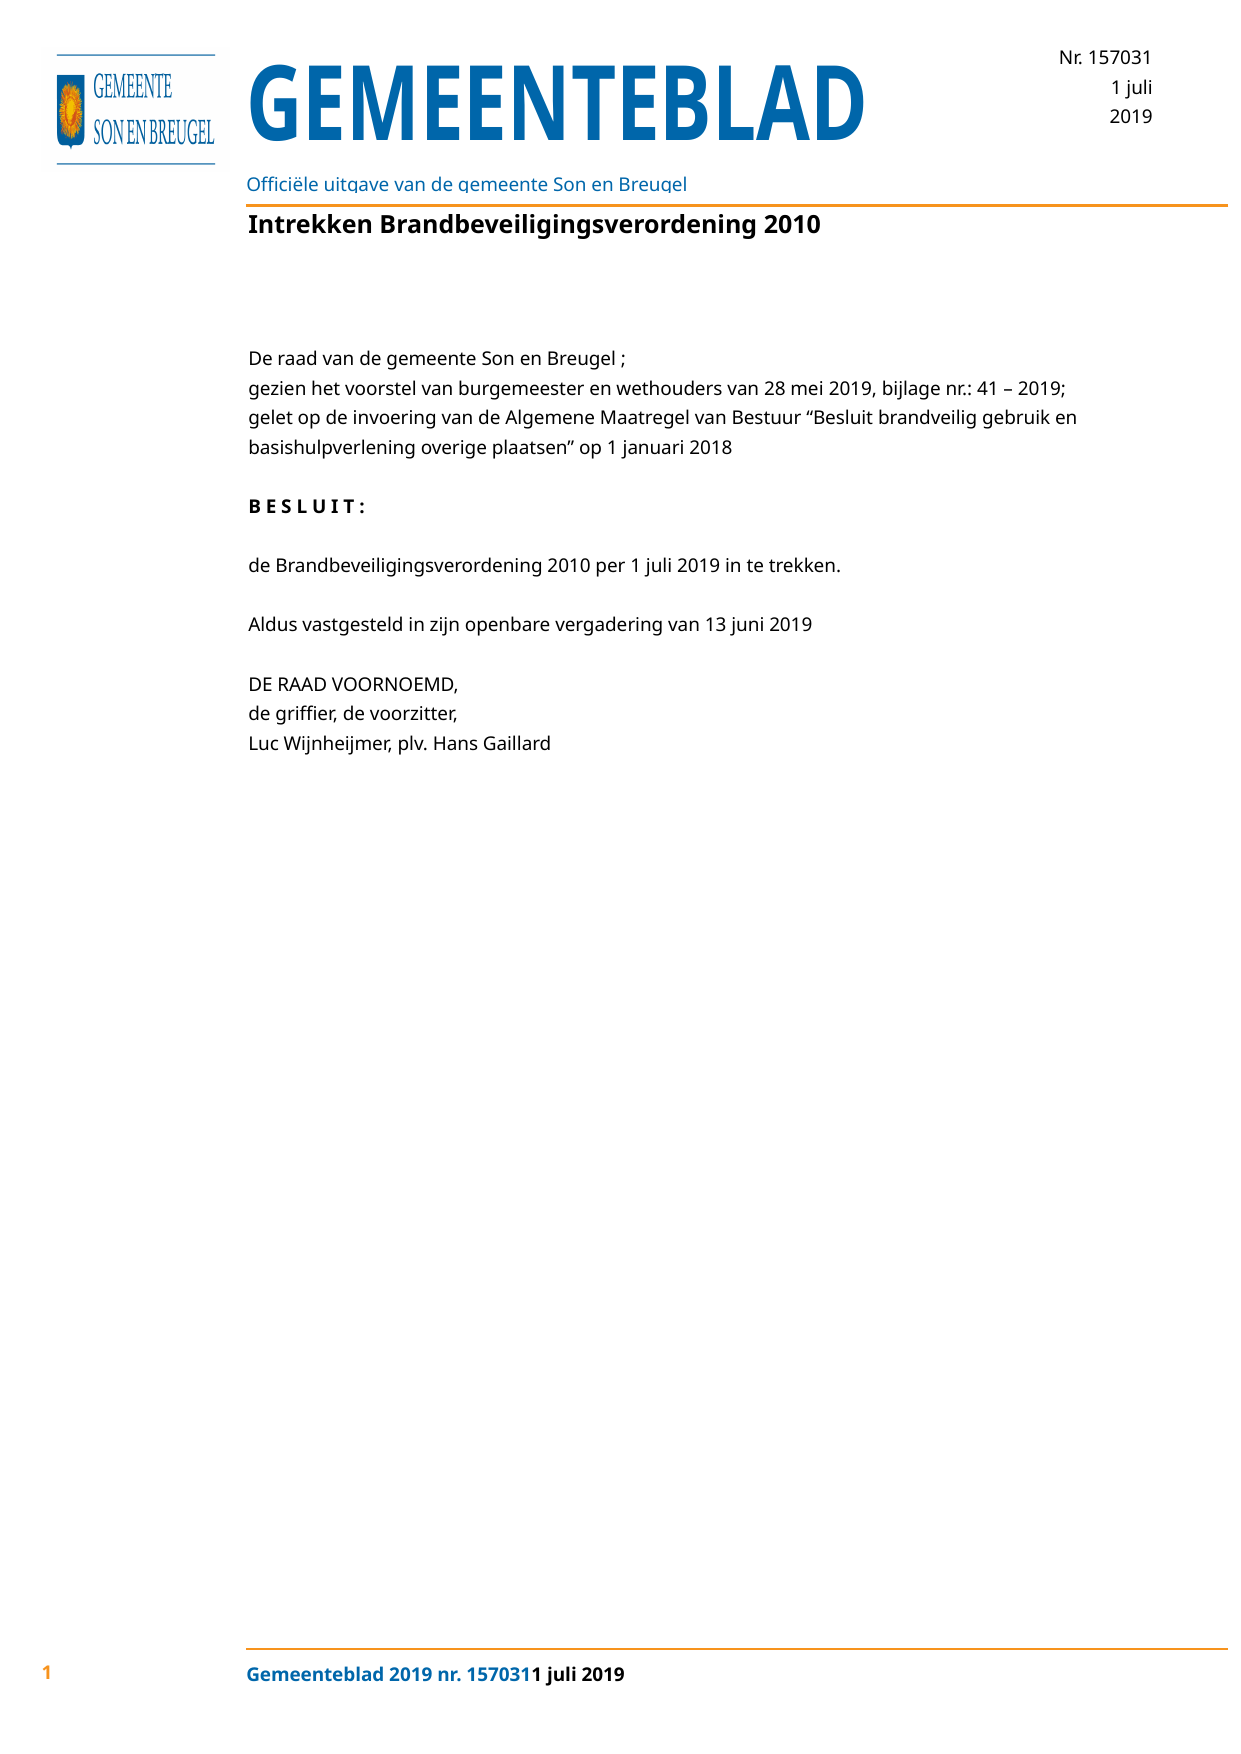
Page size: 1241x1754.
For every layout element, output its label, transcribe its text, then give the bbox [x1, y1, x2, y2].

text gezien het voorstel van burgemeester en wethouders van 28 mei 2019, bijlage nr.: 41 – 2019; [248, 375, 1152, 401]
text de Brandbeveiligingsverordening 2010 per 1 juli 2019 in te trekken. [248, 552, 1152, 578]
table_header [248, 760, 668, 785]
text De raad van de gemeente Son en Breugel ; [248, 345, 1152, 371]
picture [41, 47, 231, 172]
text Luc Wijnheijmer, plv. Hans Gaillard [248, 730, 1152, 756]
text DE RAAD VOORNOEMD, [248, 671, 1152, 696]
text B E S L U I T : [248, 493, 1152, 519]
text de griffier, de voorzitter, [248, 700, 1152, 726]
table_header [668, 760, 1152, 785]
text Aldus vastgesteld in zijn openbare vergadering van 13 juni 2019 [248, 612, 1152, 637]
text gelet op de invoering van de Algemene Maatregel van Bestuur “Besluit brandveilig gebruik en basishulpverlening overige plaatsen” op 1 januari 2018 [248, 404, 1152, 460]
text Intrekken Brandbeveiligingsverordening 2010 [248, 207, 1152, 241]
